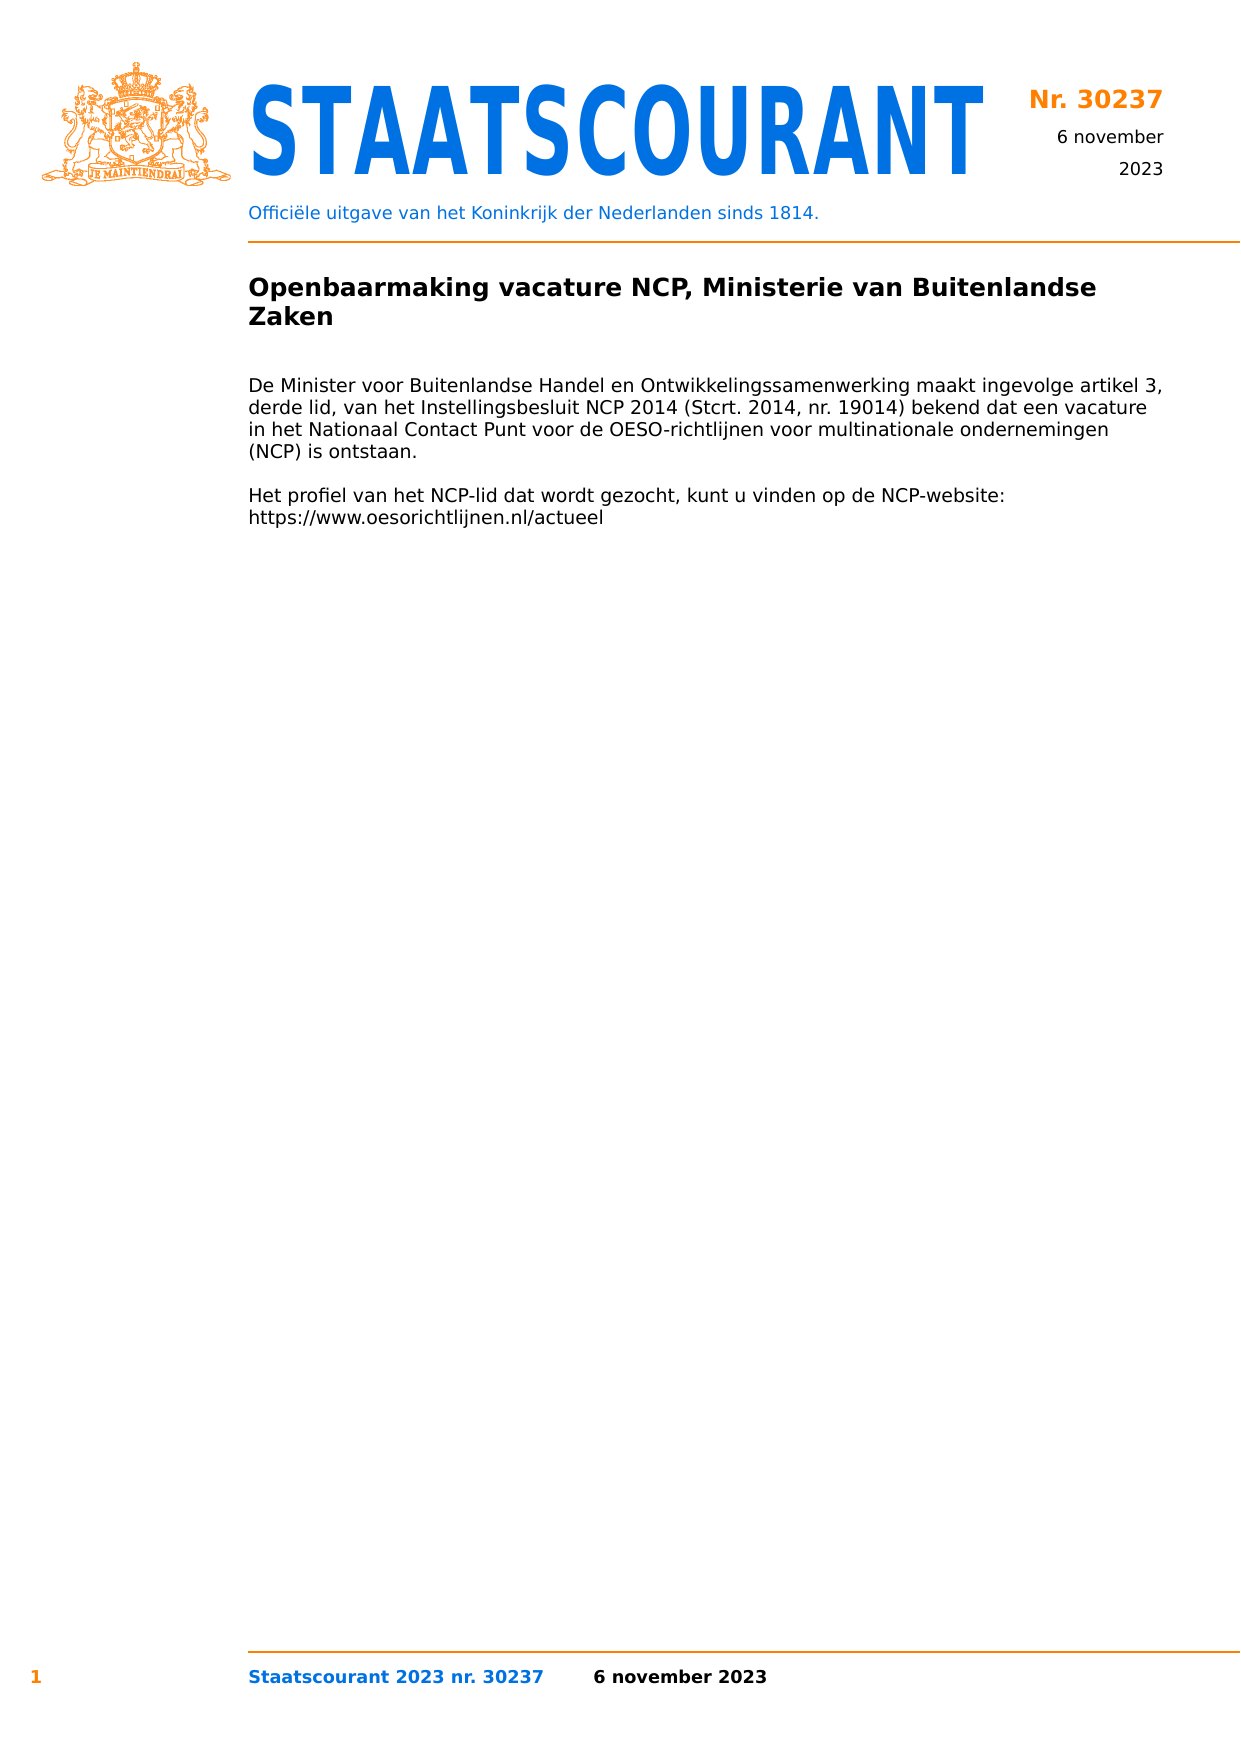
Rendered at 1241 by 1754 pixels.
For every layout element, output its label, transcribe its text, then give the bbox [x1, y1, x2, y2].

table_cell Officiële uitgave van het Koninkrijk der Nederlanden sinds 1814. [248, 203, 1240, 241]
text Het profiel van het NCP-lid dat wordt gezocht, kunt u vinden op de NCP-website: https://www.oesorichtlijnen.nl/actueel [248, 485, 1163, 529]
text De Minister voor Buitenlandse Handel en Ontwikkelingssamenwerking maakt ingevolge artikel 3, derde lid, van het Instellingsbesluit NCP 2014 (Stcrt. 2014, nr. 19014) bekend dat een vacature in het Nationaal Contact Punt voor de OESO-richtlijnen voor multinationale ondernemingen (NCP) is ontstaan. [248, 375, 1163, 463]
table_cell 6 november [998, 121, 1240, 153]
subtitle Openbaarmaking vacature NCP, Ministerie van Buitenlandse Zaken [248, 273, 1163, 331]
table_header [25, 62, 248, 241]
picture [41, 62, 231, 186]
table_cell 2023 [998, 153, 1240, 203]
table_header STAATSCOURANT [248, 62, 998, 203]
table_header Nr. 30237 [998, 62, 1240, 121]
